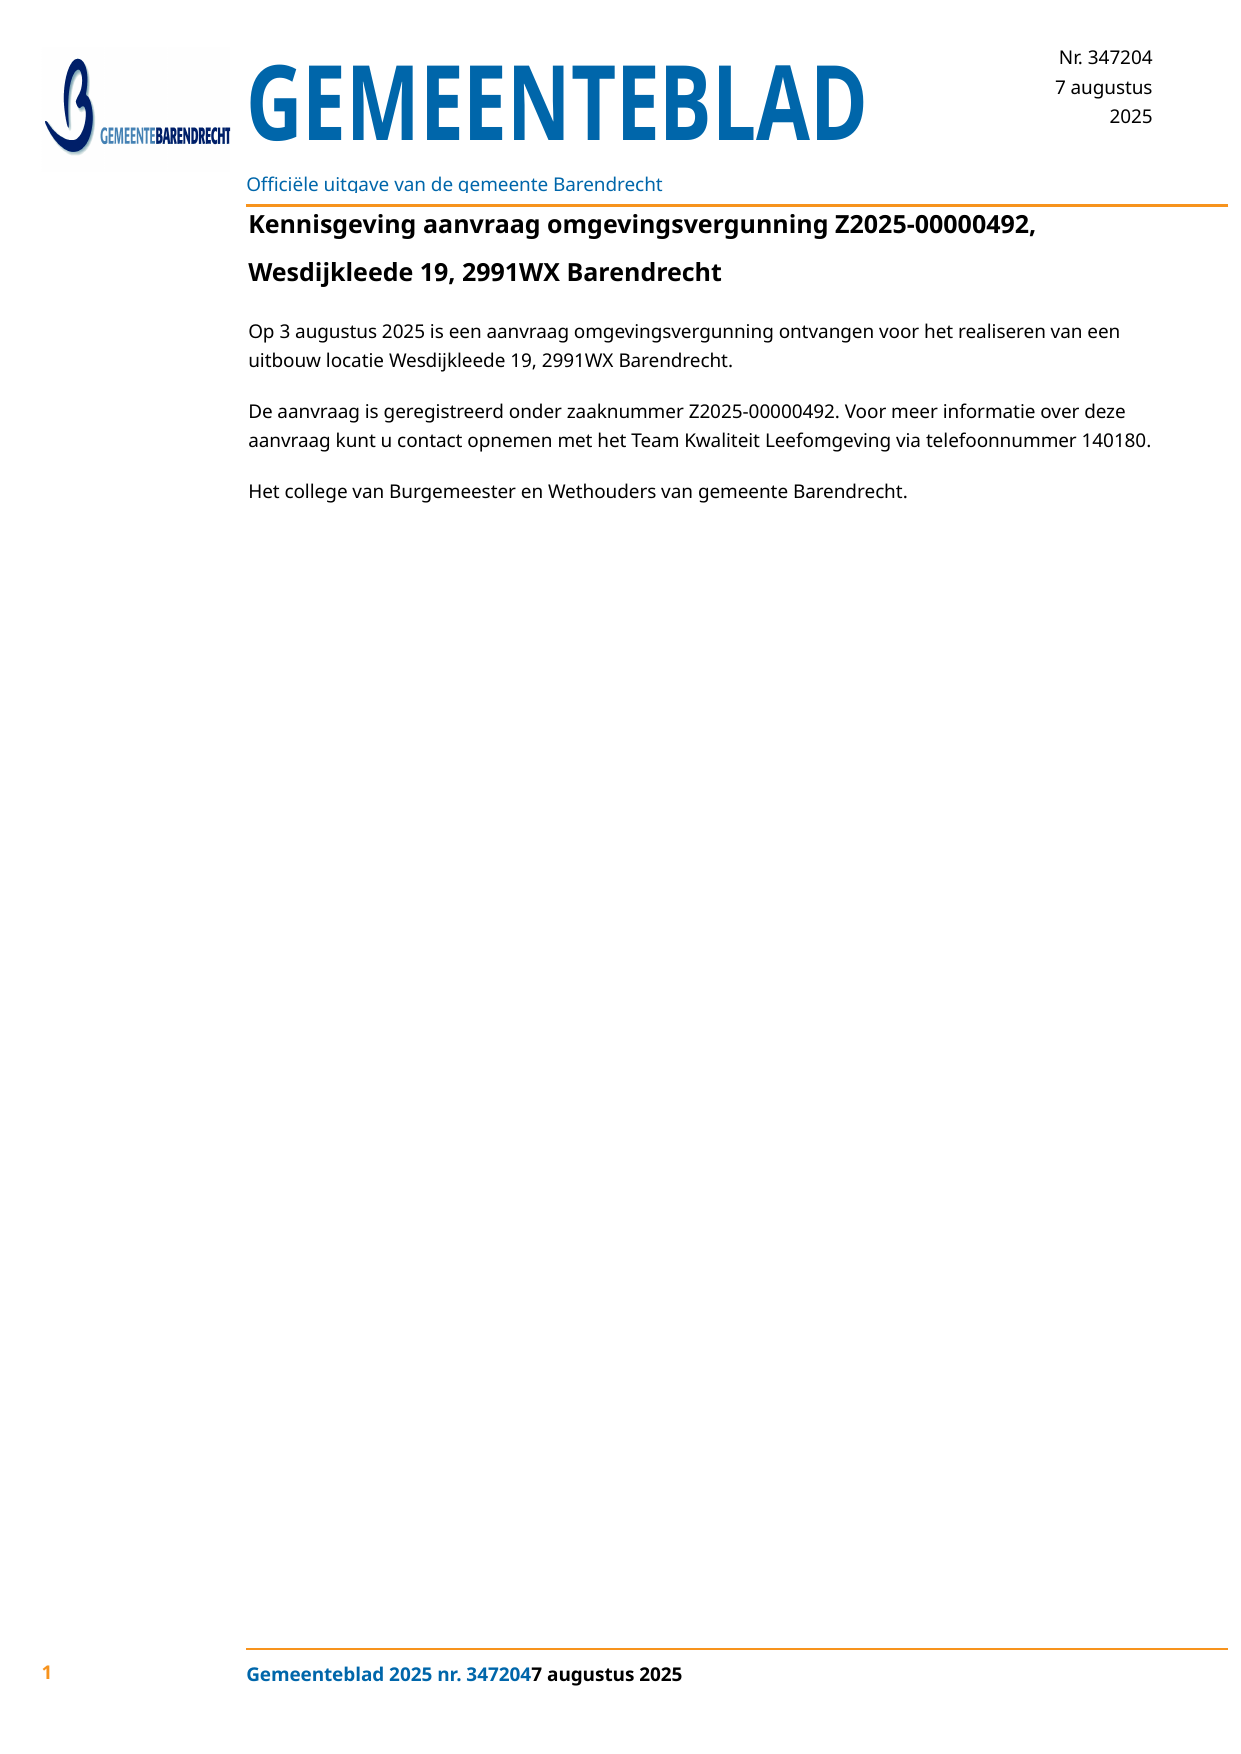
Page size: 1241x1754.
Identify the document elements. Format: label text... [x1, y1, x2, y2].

text Op 3 augustus 2025 is een aanvraag omgevingsvergunning ontvangen voor het realiseren van een uitbouw locatie Wesdijkleede 19, 2991WX Barendrecht. [248, 318, 1152, 373]
text Kennisgeving aanvraag omgevingsvergunning Z2025-00000492, Wesdijkleede 19, 2991WX Barendrecht [248, 207, 1152, 288]
text De aanvraag is geregistreerd onder zaaknummer Z2025-00000492. Voor meer informatie over deze aanvraag kunt u contact opnemen met het Team Kwaliteit Leefomgeving via telefoonnummer 140180. [248, 398, 1152, 453]
text Het college van Burgemeester en Wethouders van gemeente Barendrecht. [248, 478, 1152, 504]
picture [41, 47, 231, 172]
